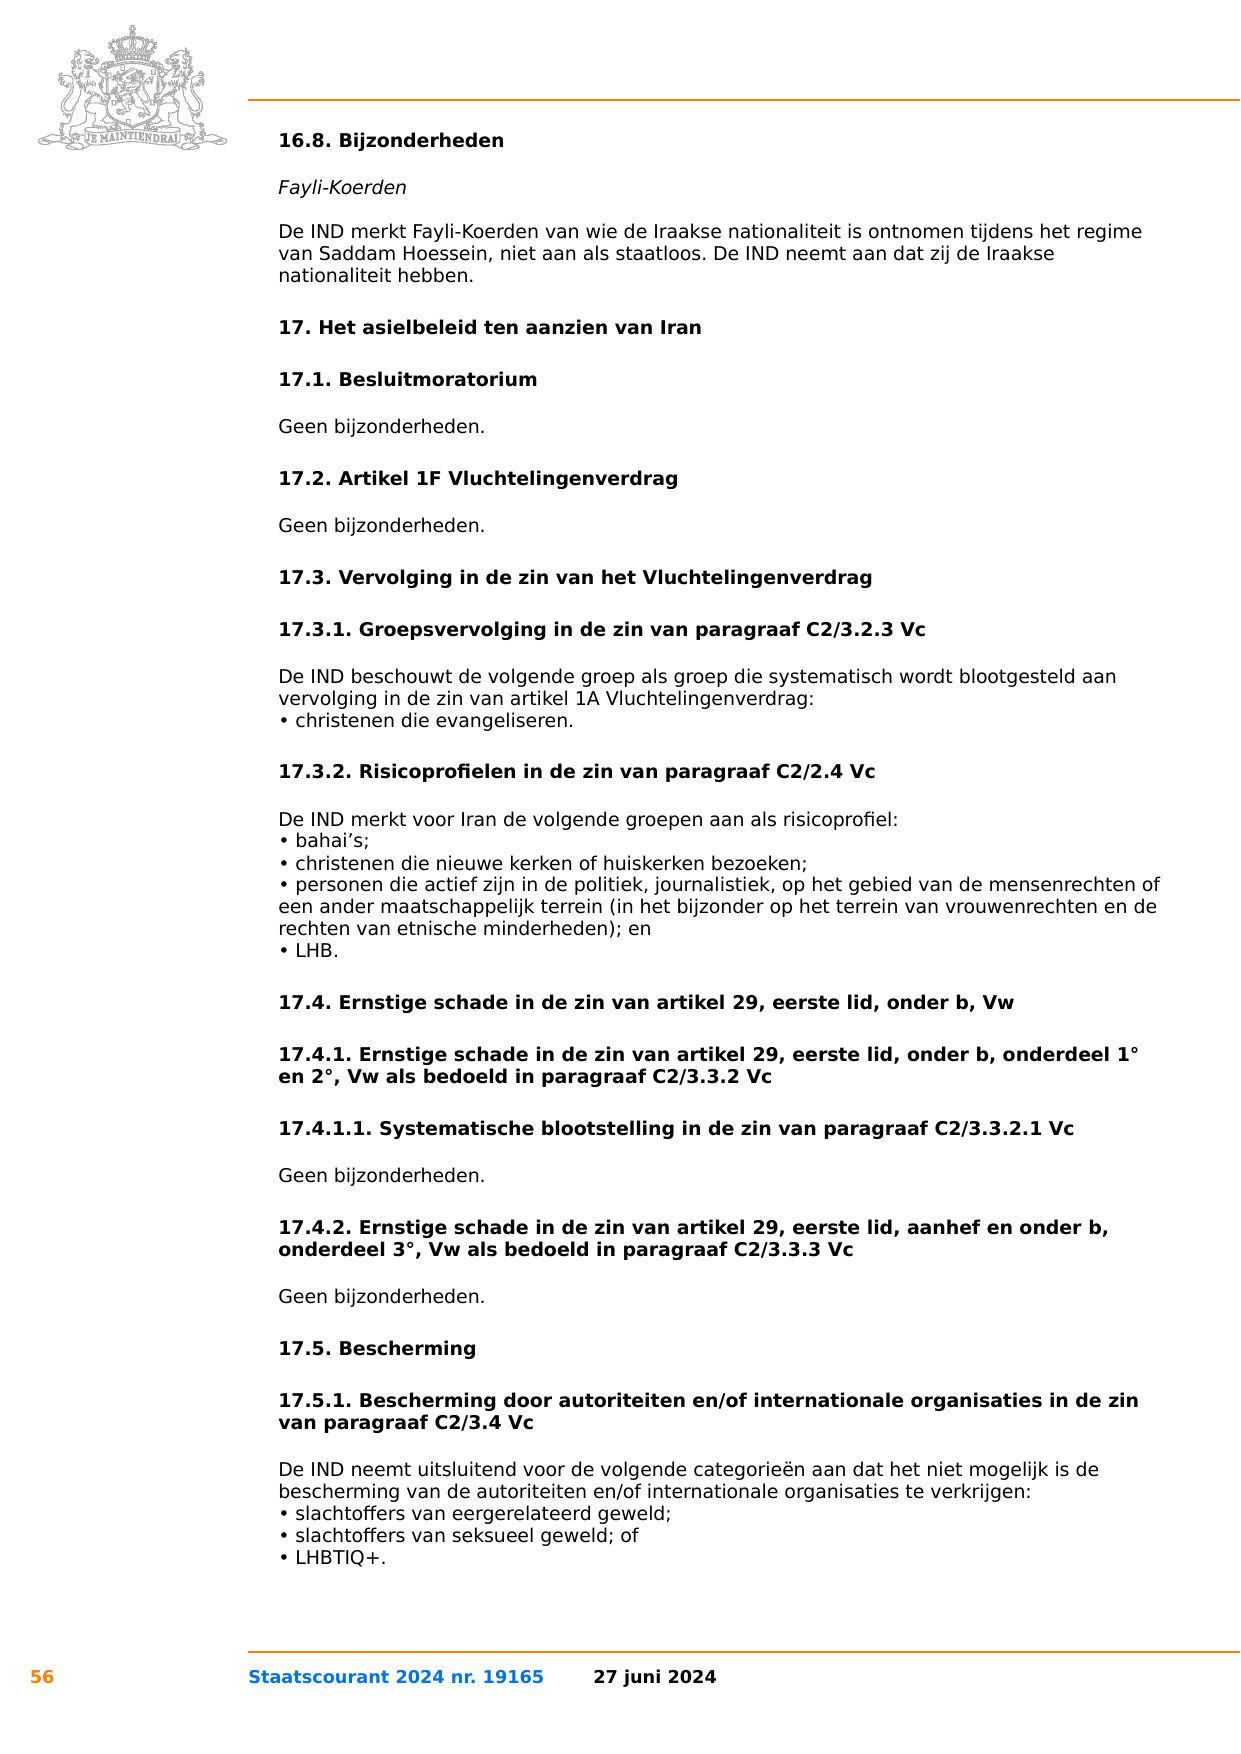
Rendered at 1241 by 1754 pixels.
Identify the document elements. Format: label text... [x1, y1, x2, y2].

subtitle 17.3. Vervolging in de zin van het Vluchtelingenverdrag [278, 567, 1163, 588]
text • personen die actief zijn in de politiek, journalistiek, op het gebied van de mensenrechten of een ander maatschappelijk terrein (in het bijzonder op het terrein van vrouwenrechten en de rechten van etnische minderheden); en [278, 874, 1163, 940]
text Geen bijzonderheden. [278, 1165, 1163, 1187]
subtitle 17.3.1. Groepsvervolging in de zin van paragraaf C2/3.2.3 Vc [278, 618, 1163, 641]
subtitle 17.2. Artikel 1F Vluchtelingenverdrag [278, 468, 1163, 489]
text • LHB. [278, 940, 1163, 962]
text De IND beschouwt de volgende groep als groep die systematisch wordt blootgesteld aan vervolging in de zin van artikel 1A Vluchtelingenverdrag: [278, 666, 1163, 709]
subtitle 17.3.2. Risicoprofielen in de zin van paragraaf C2/2.4 Vc [278, 761, 1163, 783]
subtitle 17.5. Bescherming [278, 1338, 1163, 1360]
text • bahai’s; [278, 830, 1163, 852]
text • christenen die evangeliseren. [278, 709, 1163, 731]
picture [38, 25, 227, 150]
subtitle 17. Het asielbeleid ten aanzien van Iran [278, 317, 1163, 339]
subtitle 17.1. Besluitmoratorium [278, 369, 1163, 391]
text • slachtoffers van seksueel geweld; of [278, 1525, 1163, 1547]
subtitle 16.8. Bijzonderheden [278, 130, 1163, 152]
subtitle 17.4.2. Ernstige schade in de zin van artikel 29, eerste lid, aanhef en onder b, onderdeel 3°, Vw als bedoeld in paragraaf C2/3.3.3 Vc [278, 1217, 1163, 1261]
text De IND merkt voor Iran de volgende groepen aan als risicoprofiel: [278, 808, 1163, 830]
subtitle 17.4. Ernstige schade in de zin van artikel 29, eerste lid, onder b, Vw [278, 992, 1163, 1014]
text Geen bijzonderheden. [278, 514, 1163, 537]
subtitle 17.4.1.1. Systematische blootstelling in de zin van paragraaf C2/3.3.2.1 Vc [278, 1118, 1163, 1140]
subtitle Fayli-Koerden [278, 177, 1163, 199]
text Geen bijzonderheden. [278, 1286, 1163, 1308]
subtitle 17.5.1. Bescherming door autoriteiten en/of internationale organisaties in de zin van paragraaf C2/3.4 Vc [278, 1390, 1163, 1434]
subtitle 17.4.1. Ernstige schade in de zin van artikel 29, eerste lid, onder b, onderdeel 1° en 2°, Vw als bedoeld in paragraaf C2/3.3.2 Vc [278, 1044, 1163, 1088]
text • LHBTIQ+. [278, 1547, 1163, 1569]
text • slachtoffers van eergerelateerd geweld; [278, 1503, 1163, 1525]
text De IND neemt uitsluitend voor de volgende categorieën aan dat het niet mogelijk is de bescherming van de autoriteiten en/of internationale organisaties te verkrijgen: [278, 1459, 1163, 1503]
text De IND merkt Fayli-Koerden van wie de Iraakse nationaliteit is ontnomen tijdens het regime van Saddam Hoessein, niet aan als staatloos. De IND neemt aan dat zij de Iraakse nationaliteit hebben. [278, 221, 1163, 287]
text • christenen die nieuwe kerken of huiskerken bezoeken; [278, 852, 1163, 874]
text Geen bijzonderheden. [278, 416, 1163, 438]
